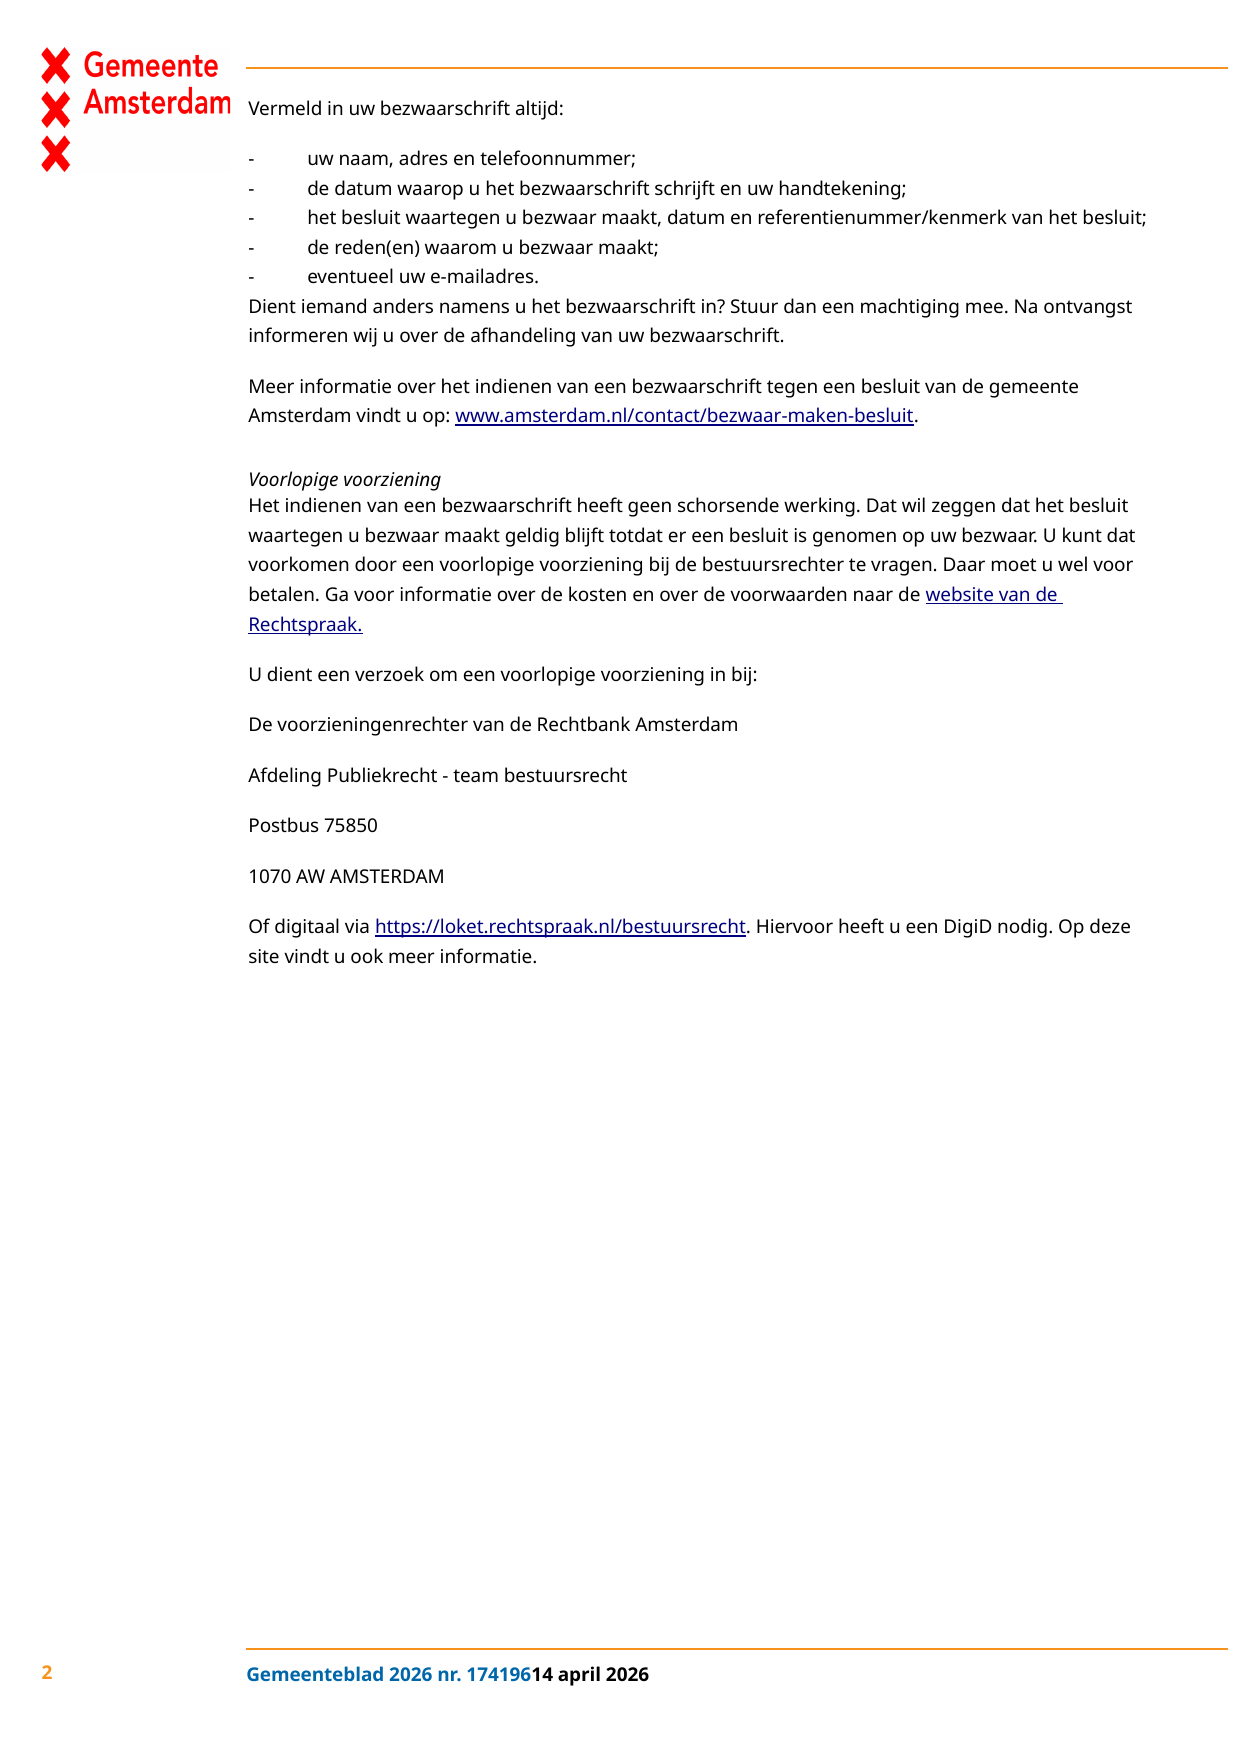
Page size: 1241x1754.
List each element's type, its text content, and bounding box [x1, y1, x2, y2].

text Vermeld in uw bezwaarschrift altijd: [248, 95, 1152, 121]
text 1070 AW AMSTERDAM [248, 863, 1152, 888]
text Of digitaal via https://loket.rechtspraak.nl/bestuursrecht. Hiervoor heeft u een DigiD nodig. Op deze site vindt u ook meer informatie. [248, 913, 1152, 968]
text Dient iemand anders namens u het bezwaarschrift in? Stuur dan een machtiging mee. Na ontvangst informeren wij u over de afhandeling van uw bezwaarschrift. [248, 293, 1152, 348]
text Het indienen van een bezwaarschrift heeft geen schorsende werking. Dat wil zeggen dat het besluit waartegen u bezwaar maakt geldig blijft totdat er een besluit is genomen op uw bezwaar. U kunt dat voorkomen door een voorlopige voorziening bij de bestuursrechter te vragen. Daar moet u wel voor betalen. Ga voor informatie over de kosten en over de voorwaarden naar de website van de Rechtspraak. [248, 492, 1152, 636]
list het besluit waartegen u bezwaar maakt, datum en referentienummer/kenmerk van het besluit; [248, 204, 1152, 230]
list de datum waarop u het bezwaarschrift schrijft en uw handtekening; [248, 175, 1152, 201]
text Afdeling Publiekrecht - team bestuursrecht [248, 762, 1152, 788]
text Voorlopige voorziening [248, 467, 1152, 492]
picture [41, 47, 231, 172]
list uw naam, adres en telefoonnummer; [248, 145, 1152, 171]
text Postbus 75850 [248, 812, 1152, 838]
text U dient een verzoek om een voorlopige voorziening in bij: [248, 661, 1152, 687]
list eventueel uw e-mailadres. [248, 263, 1152, 289]
list de reden(en) waarom u bezwaar maakt; [248, 234, 1152, 260]
text De voorzieningenrechter van de Rechtbank Amsterdam [248, 712, 1152, 737]
text Meer informatie over het indienen van een bezwaarschrift tegen een besluit van de gemeente Amsterdam vindt u op: www.amsterdam.nl/contact/bezwaar-maken-besluit. [248, 373, 1152, 428]
